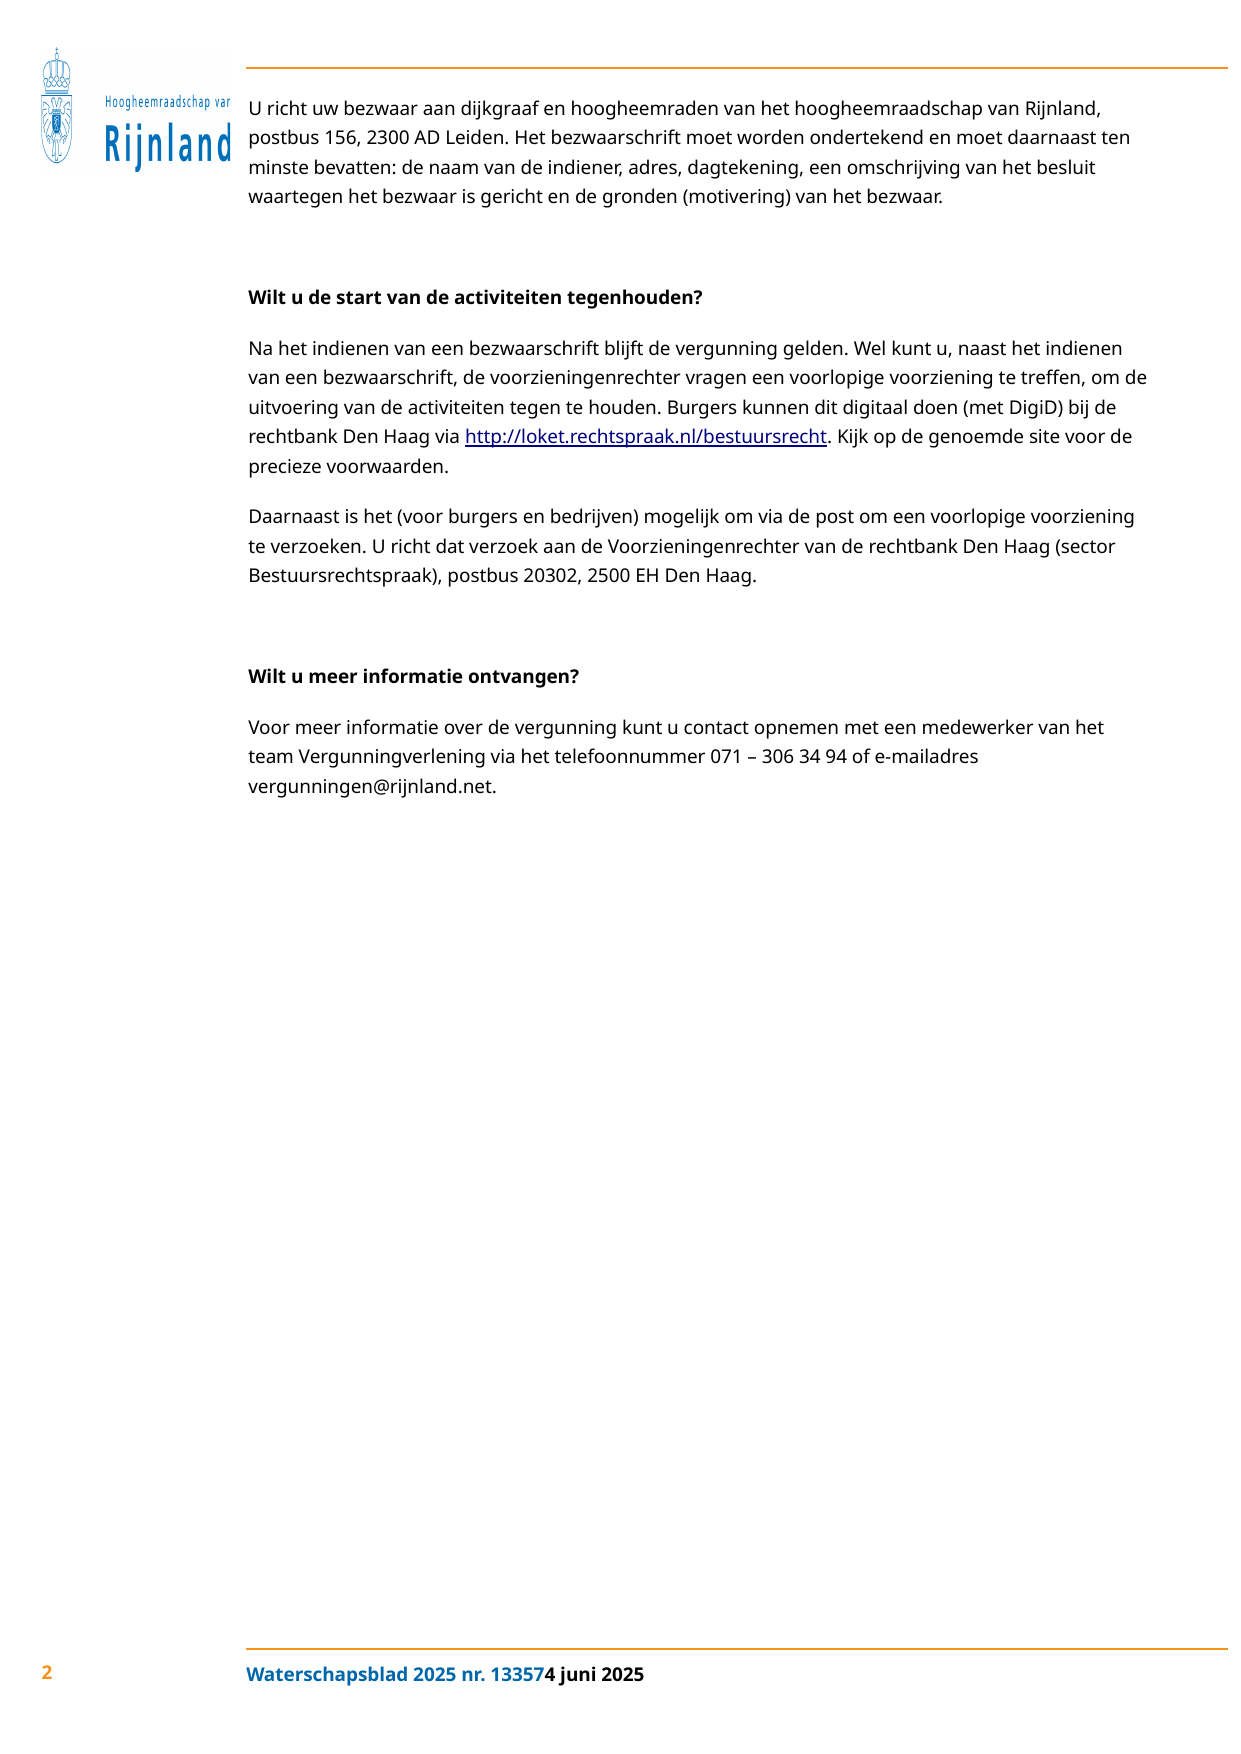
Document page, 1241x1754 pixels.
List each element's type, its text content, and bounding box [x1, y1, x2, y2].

text Wilt u de start van de activiteiten tegenhouden? [248, 284, 1152, 310]
text Wilt u meer informatie ontvangen? [248, 663, 1152, 689]
text Na het indienen van een bezwaarschrift blijft de vergunning gelden. Wel kunt u, naast het indienen van een bezwaarschrift, de voorzieningenrechter vragen een voorlopige voorziening te treffen, om de uitvoering van de activiteiten tegen te houden. Burgers kunnen dit digitaal doen (met DigiD) bij de rechtbank Den Haag via http://loket.rechtspraak.nl/bestuursrecht. Kijk op de genoemde site voor de precieze voorwaarden. [248, 335, 1152, 479]
text U richt uw bezwaar aan dijkgraaf en hoogheemraden van het hoogheemraadschap van Rijnland, postbus 156, 2300 AD Leiden. Het bezwaarschrift moet worden ondertekend en moet daarnaast ten minste bevatten: de naam van de indiener, adres, dagtekening, een omschrijving van het besluit waartegen het bezwaar is gericht en de gronden (motivering) van het bezwaar. [248, 95, 1152, 209]
picture [41, 47, 231, 172]
text Voor meer informatie over de vergunning kunt u contact opnemen met een medewerker van het team Vergunningverlening via het telefoonnummer 071 – 306 34 94 of e-mailadres vergunningen@rijnland.net. [248, 714, 1152, 799]
text Daarnaast is het (voor burgers en bedrijven) mogelijk om via de post om een voorlopige voorziening te verzoeken. U richt dat verzoek aan de Voorzieningenrechter van de rechtbank Den Haag (sector Bestuursrechtspraak), postbus 20302, 2500 EH Den Haag. [248, 503, 1152, 588]
